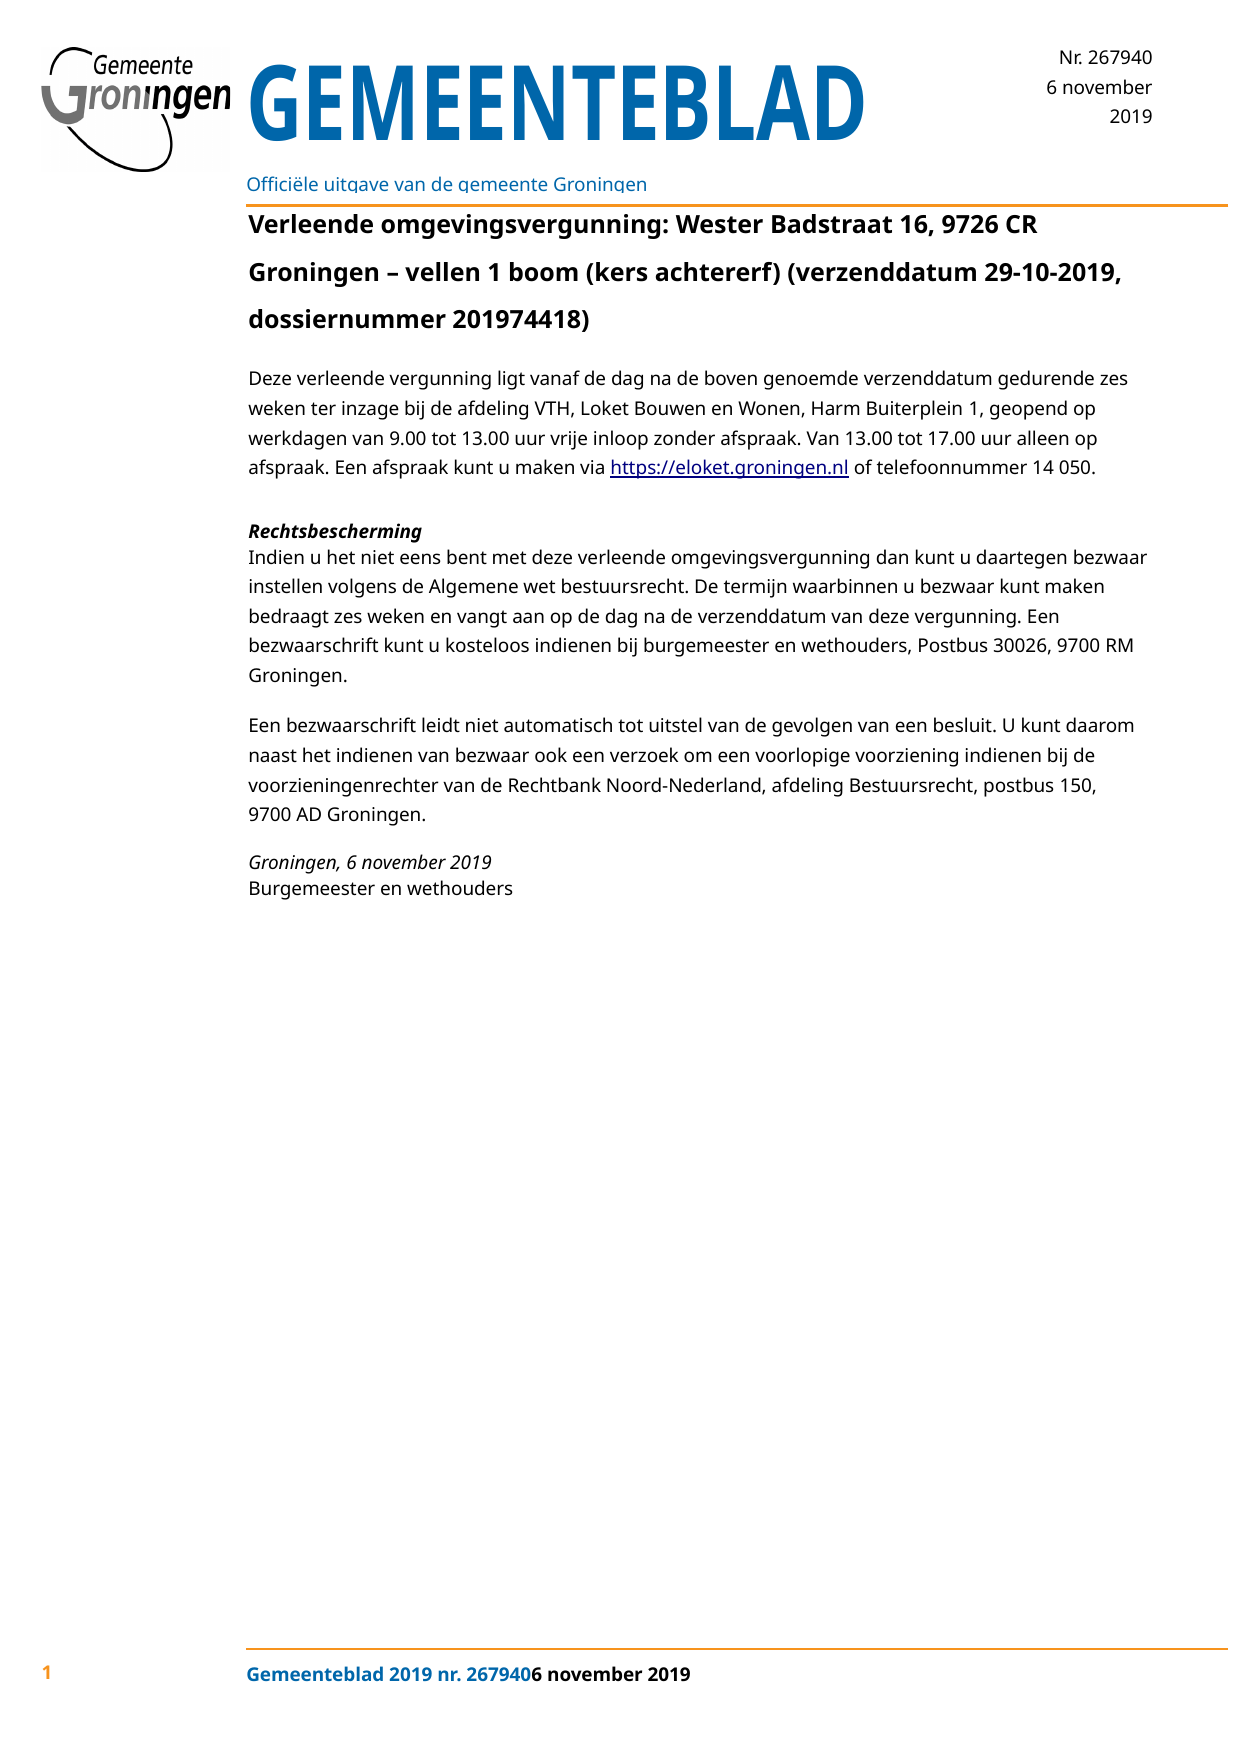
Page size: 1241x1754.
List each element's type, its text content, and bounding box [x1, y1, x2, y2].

text Burgemeester en wethouders [248, 875, 1152, 901]
text Een bezwaarschrift leidt niet automatisch tot uitstel van de gevolgen van een besluit. U kunt daarom naast het indienen van bezwaar ook een verzoek om een voorlopige voorziening indienen bij de voorzieningenrechter van de Rechtbank Noord-Nederland, afdeling Bestuursrecht, postbus 150, 9700 AD Groningen. [248, 713, 1152, 827]
text Rechtsbescherming [248, 518, 1152, 544]
text Indien u het niet eens bent met deze verleende omgevingsvergunning dan kunt u daartegen bezwaar instellen volgens de Algemene wet bestuursrecht. De termijn waarbinnen u bezwaar kunt maken bedraagt zes weken en vangt aan op de dag na de verzenddatum van deze vergunning. Een bezwaarschrift kunt u kosteloos indienen bij burgemeester en wethouders, Postbus 30026, 9700 RM Groningen. [248, 544, 1152, 688]
text Deze verleende vergunning ligt vanaf de dag na de boven genoemde verzenddatum gedurende zes weken ter inzage bij de afdeling VTH, Loket Bouwen en Wonen, Harm Buiterplein 1, geopend op werkdagen van 9.00 tot 13.00 uur vrije inloop zonder afspraak. Van 13.00 tot 17.00 uur alleen op afspraak. Een afspraak kunt u maken via https://eloket.groningen.nl of telefoonnummer 14 050. [248, 366, 1152, 480]
picture [41, 47, 231, 172]
text Groningen, 6 november 2019 [248, 849, 1152, 875]
text Verleende omgevingsvergunning: Wester Badstraat 16, 9726 CR Groningen – vellen 1 boom (kers achtererf) (verzenddatum 29-10-2019, dossiernummer 201974418) [248, 207, 1152, 336]
